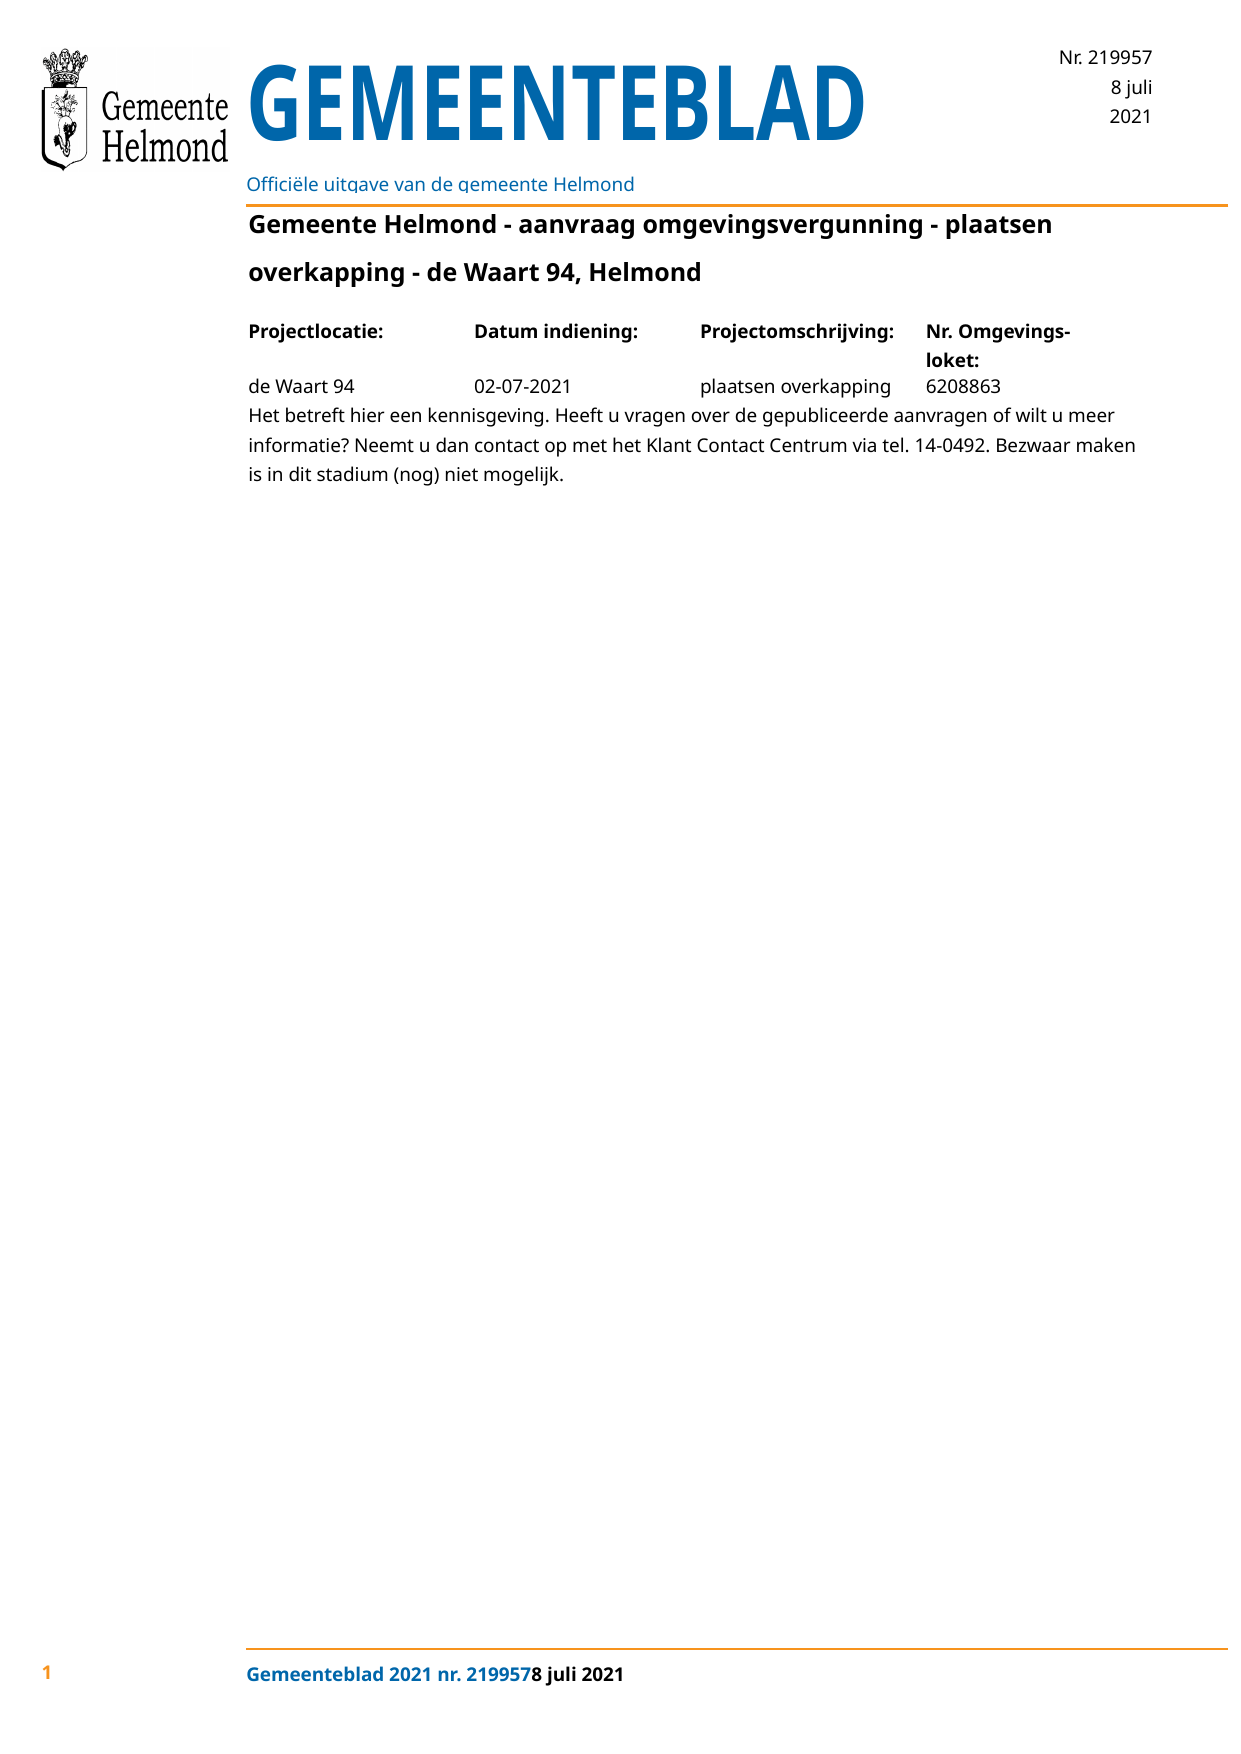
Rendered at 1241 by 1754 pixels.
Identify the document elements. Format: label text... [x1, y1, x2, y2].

text Het betreft hier een kennisgeving. Heeft u vragen over de gepubliceerde aanvragen of wilt u meer informatie? Neemt u dan contact op met het Klant Contact Centrum via tel. 14-0492. Bezwaar maken is in dit stadium (nog) niet mogelijk. [248, 402, 1152, 487]
table_header Nr. Omgevings- loket: [926, 318, 1152, 373]
table_header Projectlocatie: [248, 318, 474, 373]
table_cell plaatsen overkapping [700, 373, 926, 399]
table_cell 6208863 [926, 373, 1152, 399]
table_header Datum indiening: [474, 318, 700, 373]
picture [41, 47, 231, 172]
table_cell de Waart 94 [248, 373, 474, 399]
table_cell 02-07-2021 [474, 373, 700, 399]
text Gemeente Helmond - aanvraag omgevingsvergunning - plaatsen overkapping - de Waart 94, Helmond [248, 207, 1152, 288]
table_header Projectomschrijving: [700, 318, 926, 373]
